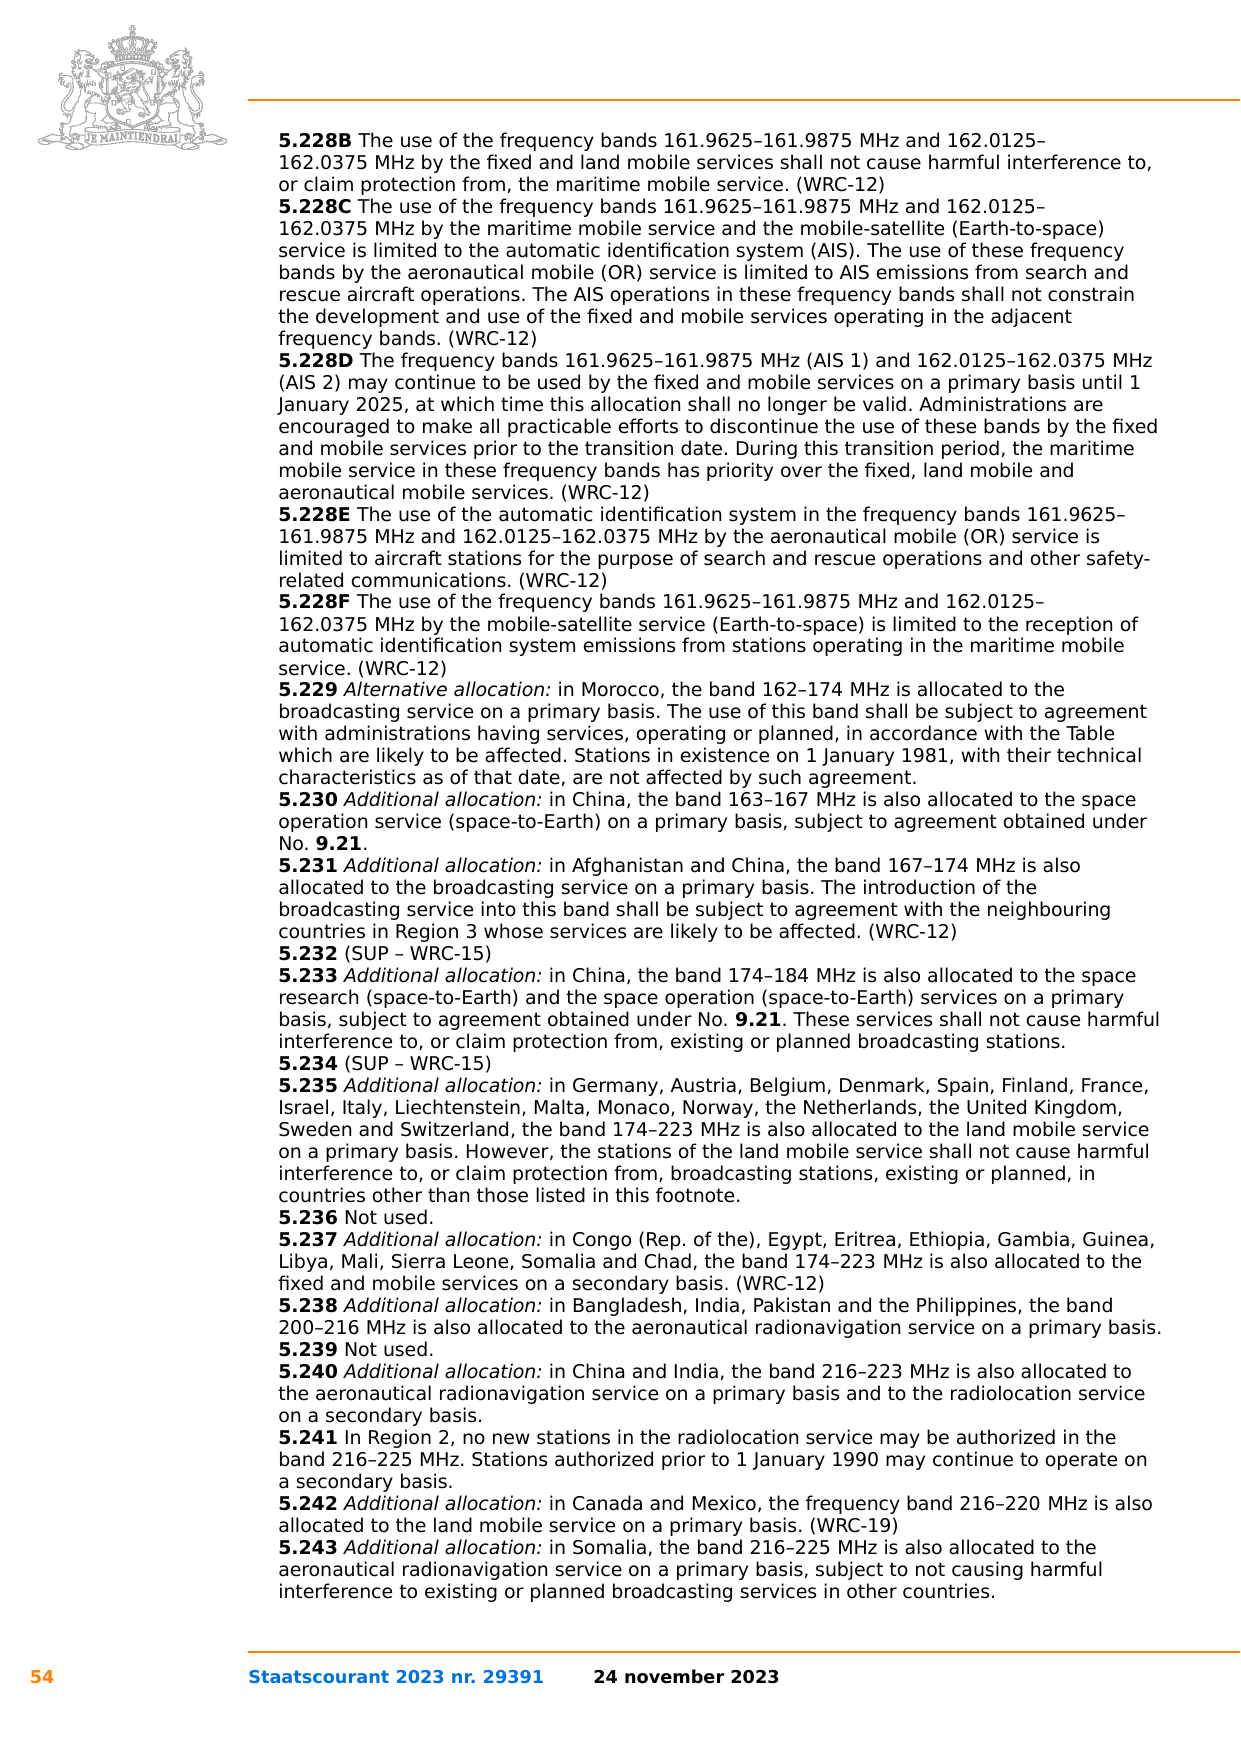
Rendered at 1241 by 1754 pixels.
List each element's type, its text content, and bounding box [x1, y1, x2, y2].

text 5.228F The use of the frequency bands 161.9625–161.9875 MHz and 162.0125–162.0375 MHz by the mobile-satellite service (Earth-to-space) is limited to the reception of automatic identification system emissions from stations operating in the maritime mobile service. (WRC-12) [278, 591, 1163, 679]
text 5.228C The use of the frequency bands 161.9625–161.9875 MHz and 162.0125–162.0375 MHz by the maritime mobile service and the mobile-satellite (Earth-to-space) service is limited to the automatic identification system (AIS). The use of these frequency bands by the aeronautical mobile (OR) service is limited to AIS emissions from search and rescue aircraft operations. The AIS operations in these frequency bands shall not constrain the development and use of the fixed and mobile services operating in the adjacent frequency bands. (WRC-12) [278, 196, 1163, 350]
text 5.233 Additional allocation: in China, the band 174–184 MHz is also allocated to the space research (space-to-Earth) and the space operation (space-to-Earth) services on a primary basis, subject to agreement obtained under No. 9.21. These services shall not cause harmful interference to, or claim protection from, existing or planned broadcasting stations. [278, 965, 1163, 1053]
text 5.243 Additional allocation: in Somalia, the band 216–225 MHz is also allocated to the aeronautical radionavigation service on a primary basis, subject to not causing harmful interference to existing or planned broadcasting services in other countries. [278, 1537, 1163, 1602]
text 5.238 Additional allocation: in Bangladesh, India, Pakistan and the Philippines, the band 200–216 MHz is also allocated to the aeronautical radionavigation service on a primary basis. [278, 1295, 1163, 1339]
text 5.234 (SUP – WRC-15) [278, 1053, 1163, 1075]
picture [38, 25, 227, 150]
text 5.235 Additional allocation: in Germany, Austria, Belgium, Denmark, Spain, Finland, France, Israel, Italy, Liechtenstein, Malta, Monaco, Norway, the Netherlands, the United Kingdom, Sweden and Switzerland, the band 174–223 MHz is also allocated to the land mobile service on a primary basis. However, the stations of the land mobile service shall not cause harmful interference to, or claim protection from, broadcasting stations, existing or planned, in countries other than those listed in this footnote. [278, 1075, 1163, 1207]
text 5.241 In Region 2, no new stations in the radiolocation service may be authorized in the band 216–225 MHz. Stations authorized prior to 1 January 1990 may continue to operate on a secondary basis. [278, 1427, 1163, 1493]
text 5.237 Additional allocation: in Congo (Rep. of the), Egypt, Eritrea, Ethiopia, Gambia, Guinea, Libya, Mali, Sierra Leone, Somalia and Chad, the band 174–223 MHz is also allocated to the fixed and mobile services on a secondary basis. (WRC-12) [278, 1229, 1163, 1295]
text 5.232 (SUP – WRC-15) [278, 943, 1163, 965]
text 5.230 Additional allocation: in China, the band 163–167 MHz is also allocated to the space operation service (space-to-Earth) on a primary basis, subject to agreement obtained under No. 9.21. [278, 789, 1163, 855]
text 5.228B The use of the frequency bands 161.9625–161.9875 MHz and 162.0125–162.0375 MHz by the fixed and land mobile services shall not cause harmful interference to, or claim protection from, the maritime mobile service. (WRC-12) [278, 130, 1163, 196]
text 5.228D The frequency bands 161.9625–161.9875 MHz (AIS 1) and 162.0125–162.0375 MHz (AIS 2) may continue to be used by the fixed and mobile services on a primary basis until 1 January 2025, at which time this allocation shall no longer be valid. Administrations are encouraged to make all practicable efforts to discontinue the use of these bands by the fixed and mobile services prior to the transition date. During this transition period, the maritime mobile service in these frequency bands has priority over the fixed, land mobile and aeronautical mobile services. (WRC-12) [278, 350, 1163, 503]
text 5.229 Alternative allocation: in Morocco, the band 162–174 MHz is allocated to the broadcasting service on a primary basis. The use of this band shall be subject to agreement with administrations having services, operating or planned, in accordance with the Table which are likely to be affected. Stations in existence on 1 January 1981, with their technical characteristics as of that date, are not affected by such agreement. [278, 679, 1163, 789]
text 5.231 Additional allocation: in Afghanistan and China, the band 167–174 MHz is also allocated to the broadcasting service on a primary basis. The introduction of the broadcasting service into this band shall be subject to agreement with the neighbouring countries in Region 3 whose services are likely to be affected. (WRC-12) [278, 855, 1163, 943]
text 5.242 Additional allocation: in Canada and Mexico, the frequency band 216–220 MHz is also allocated to the land mobile service on a primary basis. (WRC-19) [278, 1493, 1163, 1537]
text 5.240 Additional allocation: in China and India, the band 216–223 MHz is also allocated to the aeronautical radionavigation service on a primary basis and to the radiolocation service on a secondary basis. [278, 1361, 1163, 1427]
text 5.228E The use of the automatic identification system in the frequency bands 161.9625–161.9875 MHz and 162.0125–162.0375 MHz by the aeronautical mobile (OR) service is limited to aircraft stations for the purpose of search and rescue operations and other safety-related communications. (WRC-12) [278, 503, 1163, 591]
text 5.239 Not used. [278, 1339, 1163, 1361]
text 5.236 Not used. [278, 1207, 1163, 1229]
